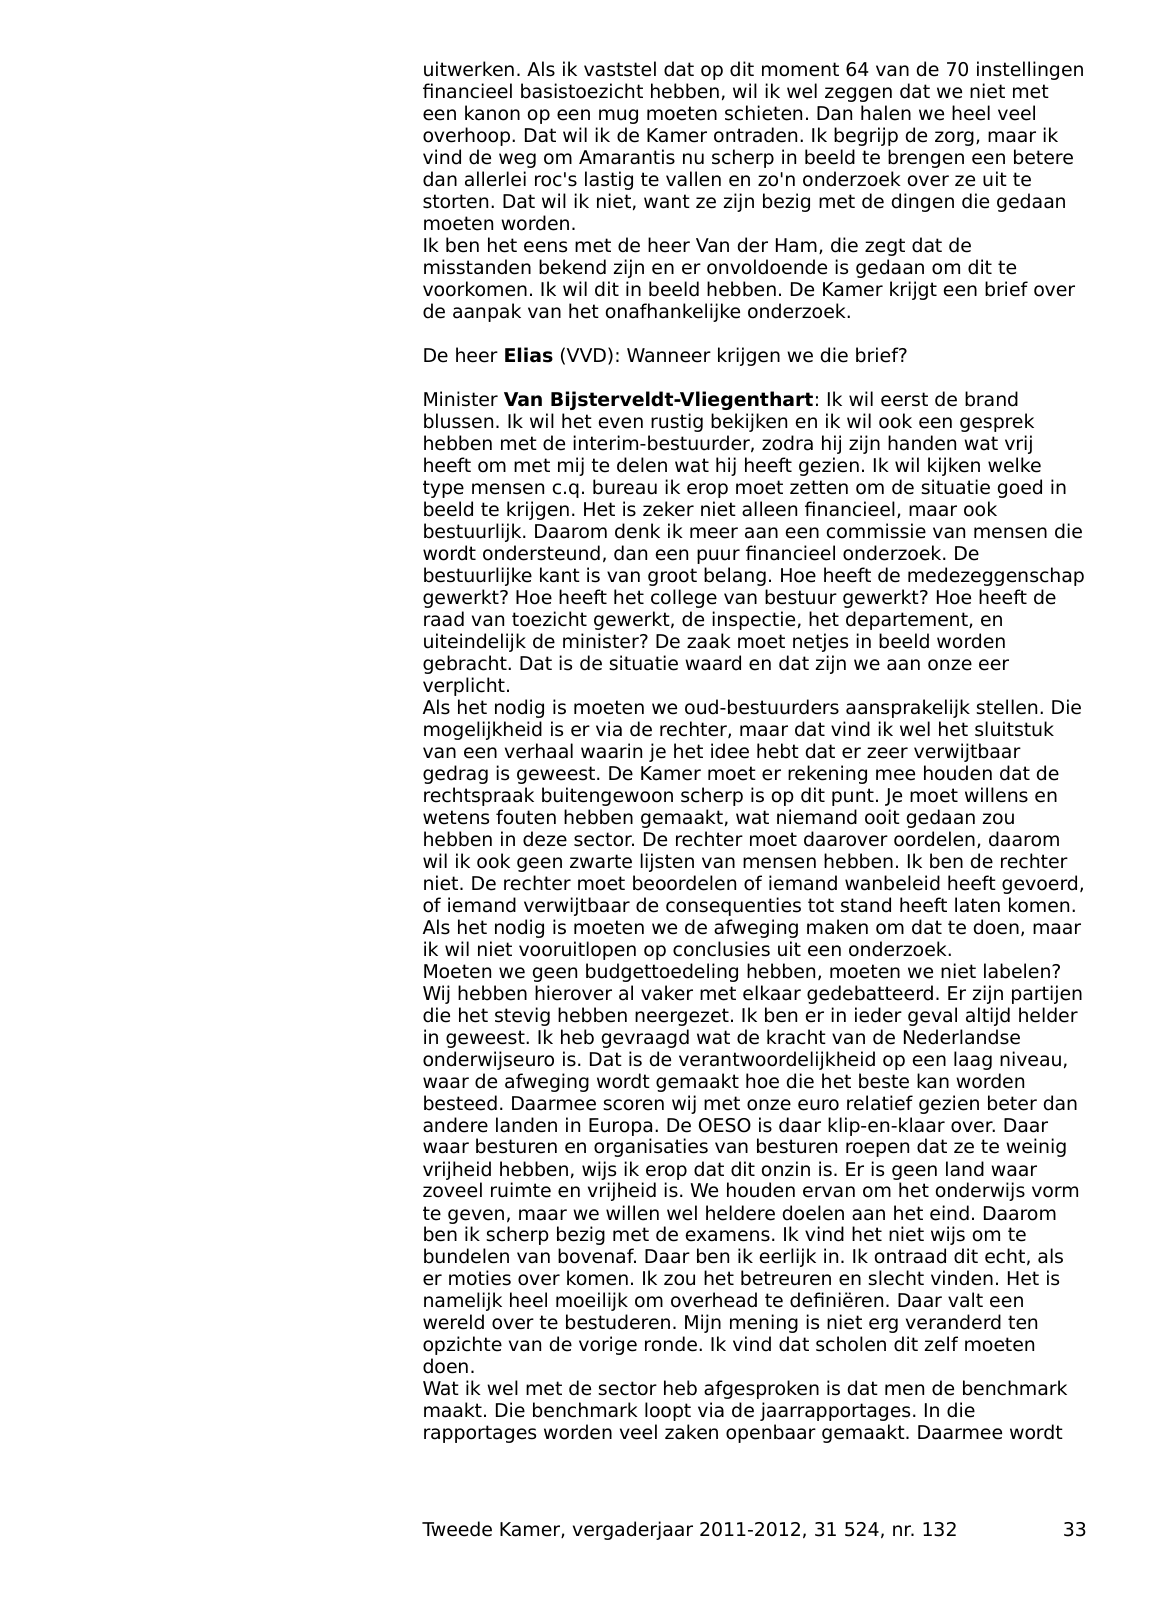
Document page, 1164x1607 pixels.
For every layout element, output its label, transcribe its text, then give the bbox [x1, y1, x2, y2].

text Ik ben het eens met de heer Van der Ham, die zegt dat de misstanden bekend zijn en er onvoldoende is gedaan om dit te voorkomen. Ik wil dit in beeld hebben. De Kamer krijgt een brief over de aanpak van het onafhankelijke onderzoek. [422, 235, 1087, 323]
text Minister Van Bijsterveldt-Vliegenthart: Ik wil eerst de brand blussen. Ik wil het even rustig bekijken en ik wil ook een gesprek hebben met de interim-bestuurder, zodra hij zijn handen wat vrij heeft om met mij te delen wat hij heeft gezien. Ik wil kijken welke type mensen c.q. bureau ik erop moet zetten om de situatie goed in beeld te krijgen. Het is zeker niet alleen financieel, maar ook bestuurlijk. Daarom denk ik meer aan een commissie van mensen die wordt ondersteund, dan een puur financieel onderzoek. De bestuurlijke kant is van groot belang. Hoe heeft de medezeggenschap gewerkt? Hoe heeft het college van bestuur gewerkt? Hoe heeft de raad van toezicht gewerkt, de inspectie, het departement, en uiteindelijk de minister? De zaak moet netjes in beeld worden gebracht. Dat is de situatie waard en dat zijn we aan onze eer verplicht. [422, 389, 1087, 697]
text De heer Elias (VVD): Wanneer krijgen we die brief? [422, 345, 1087, 367]
text Als het nodig is moeten we oud-bestuurders aansprakelijk stellen. Die mogelijkheid is er via de rechter, maar dat vind ik wel het sluitstuk van een verhaal waarin je het idee hebt dat er zeer verwijtbaar gedrag is geweest. De Kamer moet er rekening mee houden dat de rechtspraak buitengewoon scherp is op dit punt. Je moet willens en wetens fouten hebben gemaakt, wat niemand ooit gedaan zou hebben in deze sector. De rechter moet daarover oordelen, daarom wil ik ook geen zwarte lijsten van mensen hebben. Ik ben de rechter niet. De rechter moet beoordelen of iemand wanbeleid heeft gevoerd, of iemand verwijtbaar de consequenties tot stand heeft laten komen. Als het nodig is moeten we de afweging maken om dat te doen, maar ik wil niet vooruitlopen op conclusies uit een onderzoek. [422, 697, 1087, 961]
text Wat ik wel met de sector heb afgesproken is dat men de benchmark maakt. Die benchmark loopt via de jaarrapportages. In die rapportages worden veel zaken openbaar gemaakt. Daarmee wordt [422, 1378, 1087, 1444]
text uitwerken. Als ik vaststel dat op dit moment 64 van de 70 instellingen financieel basistoezicht hebben, wil ik wel zeggen dat we niet met een kanon op een mug moeten schieten. Dan halen we heel veel overhoop. Dat wil ik de Kamer ontraden. Ik begrijp de zorg, maar ik vind de weg om Amarantis nu scherp in beeld te brengen een betere dan allerlei roc's lastig te vallen en zo'n onderzoek over ze uit te storten. Dat wil ik niet, want ze zijn bezig met de dingen die gedaan moeten worden. [422, 59, 1087, 235]
text Moeten we geen budgettoedeling hebben, moeten we niet labelen? Wij hebben hierover al vaker met elkaar gedebatteerd. Er zijn partijen die het stevig hebben neergezet. Ik ben er in ieder geval altijd helder in geweest. Ik heb gevraagd wat de kracht van de Nederlandse onderwijseuro is. Dat is de verantwoordelijkheid op een laag niveau, waar de afweging wordt gemaakt hoe die het beste kan worden besteed. Daarmee scoren wij met onze euro relatief gezien beter dan andere landen in Europa. De OESO is daar klip-en-klaar over. Daar waar besturen en organisaties van besturen roepen dat ze te weinig vrijheid hebben, wijs ik erop dat dit onzin is. Er is geen land waar zoveel ruimte en vrijheid is. We houden ervan om het onderwijs vorm te geven, maar we willen wel heldere doelen aan het eind. Daarom ben ik scherp bezig met de examens. Ik vind het niet wijs om te bundelen van bovenaf. Daar ben ik eerlijk in. Ik ontraad dit echt, als er moties over komen. Ik zou het betreuren en slecht vinden. Het is namelijk heel moeilijk om overhead te definiëren. Daar valt een wereld over te bestuderen. Mijn mening is niet erg veranderd ten opzichte van de vorige ronde. Ik vind dat scholen dit zelf moeten doen. [422, 961, 1087, 1378]
